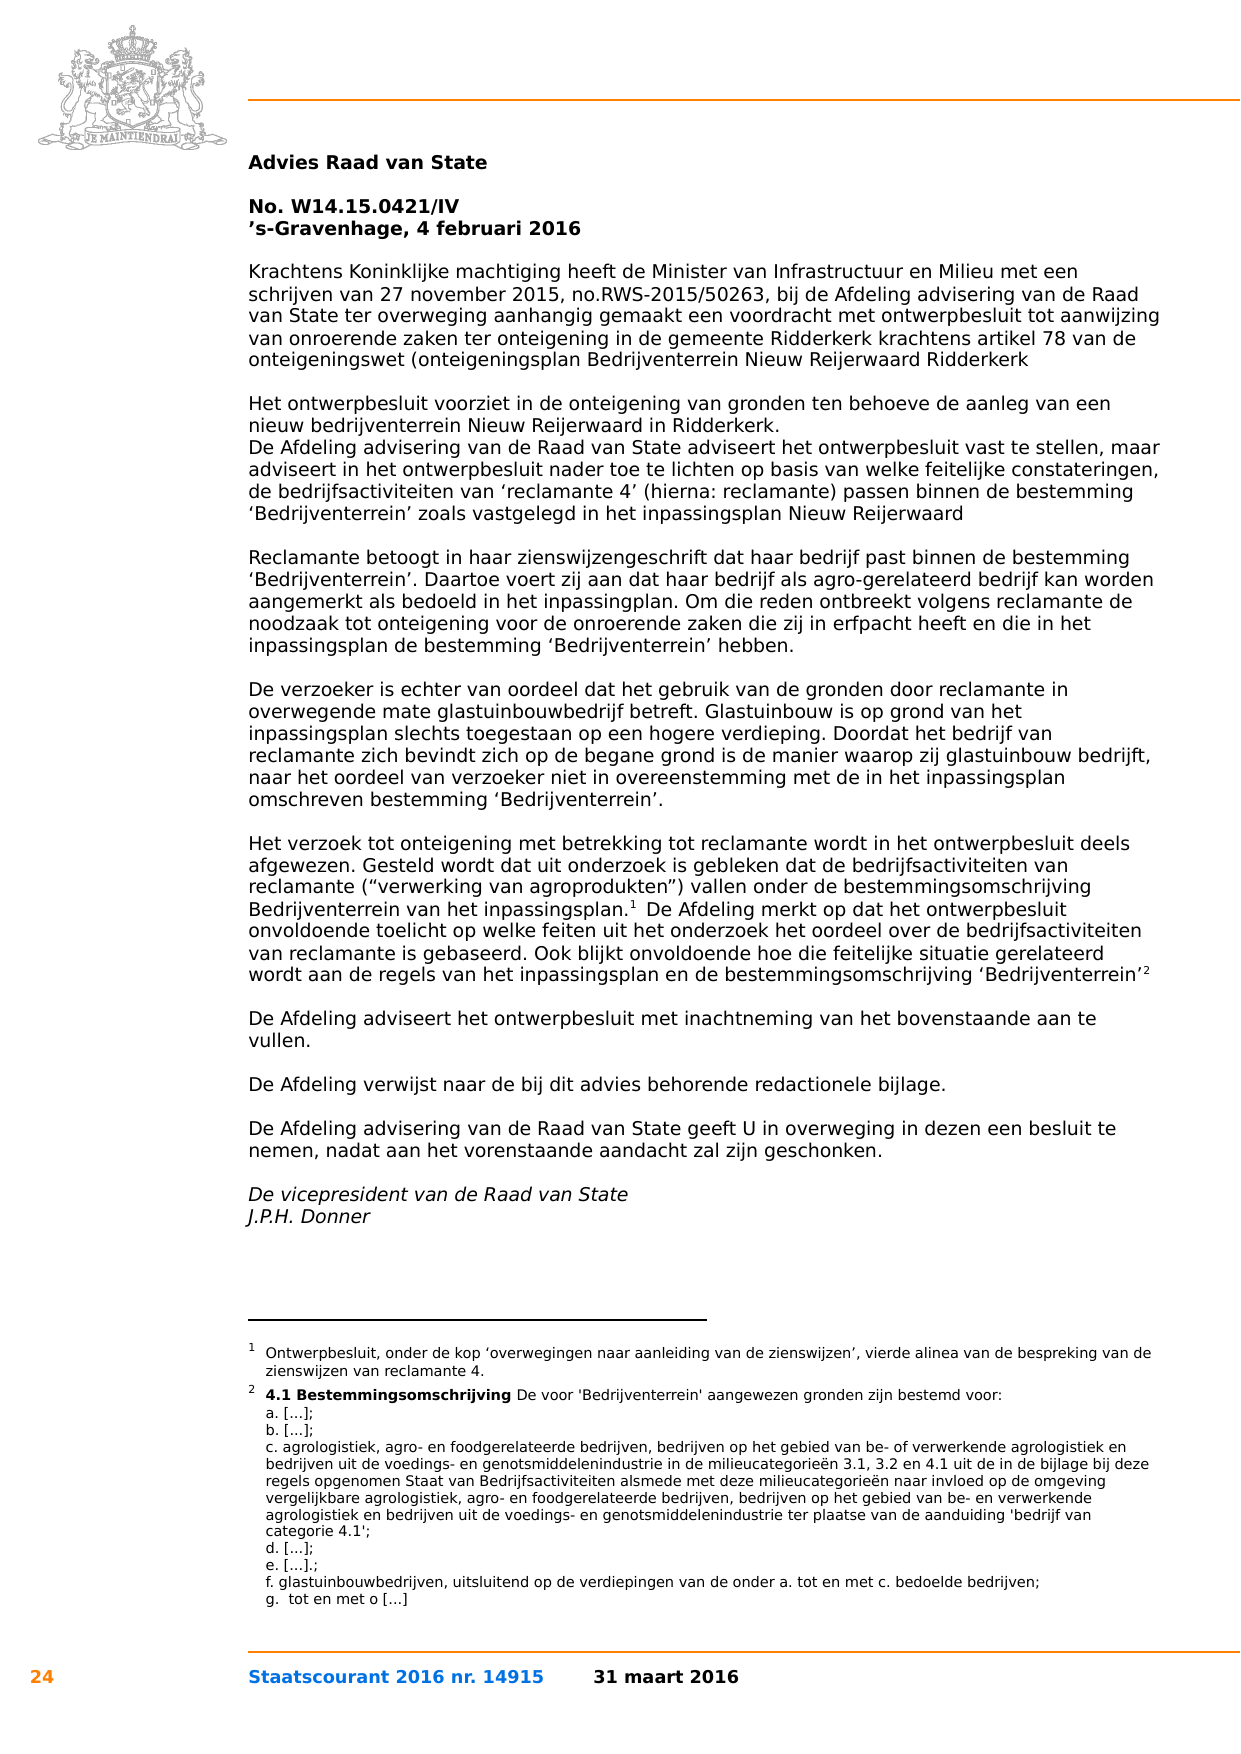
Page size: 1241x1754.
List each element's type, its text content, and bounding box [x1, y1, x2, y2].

text d. [...]; [265, 1540, 1163, 1557]
text Het verzoek tot onteigening met betrekking tot reclamante wordt in het ontwerpbesluit deels afgewezen. Gesteld wordt dat uit onderzoek is gebleken dat de bedrijfsactiviteiten van reclamante (“verwerking van agroprodukten”) vallen onder de bestemmingsomschrijving Bedrijventerrein van het inpassingsplan. De Afdeling merkt op dat het ontwerpbesluit onvoldoende toelicht op welke feiten uit het onderzoek het oordeel over de bedrijfsactiviteiten van reclamante is gebaseerd. Ook blijkt onvoldoende hoe die feitelijke situatie gerelateerd wordt aan de regels van het inpassingsplan en de bestemmingsomschrijving ‘Bedrijventerrein’ [248, 832, 1163, 986]
text g. tot en met o [...] [265, 1591, 1163, 1608]
text De vicepresident van de Raad van State J.P.H. Donner [248, 1184, 1163, 1228]
text 4.1 Bestemmingsomschrijving De voor 'Bedrijventerrein' aangewezen gronden zijn bestemd voor: [248, 1383, 1163, 1405]
text Advies Raad van State [248, 152, 1163, 174]
text Het ontwerpbesluit voorziet in de onteigening van gronden ten behoeve de aanleg van een nieuw bedrijventerrein Nieuw Reijerwaard in Ridderkerk. [248, 393, 1163, 437]
text De Afdeling adviseert het ontwerpbesluit met inachtneming van het bovenstaande aan te vullen. [248, 1008, 1163, 1052]
text De Afdeling advisering van de Raad van State adviseert het ontwerpbesluit vast te stellen, maar adviseert in het ontwerpbesluit nader toe te lichten op basis van welke feitelijke constateringen, de bedrijfsactiviteiten van ‘reclamante 4’ (hierna: reclamante) passen binnen de bestemming ‘Bedrijventerrein’ zoals vastgelegd in het inpassingsplan Nieuw Reijerwaard [248, 437, 1163, 525]
text De verzoeker is echter van oordeel dat het gebruik van de gronden door reclamante in overwegende mate glastuinbouwbedrijf betreft. Glastuinbouw is op grond van het inpassingsplan slechts toegestaan op een hogere verdieping. Doordat het bedrijf van reclamante zich bevindt zich op de begane grond is de manier waarop zij glastuinbouw bedrijft, naar het oordeel van verzoeker niet in overeenstemming met de in het inpassingsplan omschreven bestemming ‘Bedrijventerrein’. [248, 679, 1163, 811]
text ’s-Gravenhage, 4 februari 2016 [248, 218, 1163, 239]
text Reclamante betoogt in haar zienswijzengeschrift dat haar bedrijf past binnen de bestemming ‘Bedrijventerrein’. Daartoe voert zij aan dat haar bedrijf als agro-gerelateerd bedrijf kan worden aangemerkt als bedoeld in het inpassingplan. Om die reden ontbreekt volgens reclamante de noodzaak tot onteigening voor de onroerende zaken die zij in erfpacht heeft en die in het inpassingsplan de bestemming ‘Bedrijventerrein’ hebben. [248, 547, 1163, 657]
text Ontwerpbesluit, onder de kop ‘overwegingen naar aanleiding van de zienswijzen’, vierde alinea van de bespreking van de zienswijzen van reclamante 4. [248, 1341, 1163, 1380]
text De Afdeling verwijst naar de bij dit advies behorende redactionele bijlage. [248, 1074, 1163, 1096]
text Krachtens Koninklijke machtiging heeft de Minister van Infrastructuur en Milieu met een schrijven van 27 november 2015, no.RWS-2015/50263, bij de Afdeling advisering van de Raad van State ter overweging aanhangig gemaakt een voordracht met ontwerpbesluit tot aanwijzing van onroerende zaken ter onteigening in de gemeente Ridderkerk krachtens artikel 78 van de onteigeningswet (onteigeningsplan Bedrijventerrein Nieuw Reijerwaard Ridderkerk [248, 261, 1163, 371]
text No. W14.15.0421/IV [248, 196, 1163, 218]
text De Afdeling advisering van de Raad van State geeft U in overweging in dezen een besluit te nemen, nadat aan het vorenstaande aandacht zal zijn geschonken. [248, 1118, 1163, 1162]
text c. agrologistiek, agro- en foodgerelateerde bedrijven, bedrijven op het gebied van be- of verwerkende agrologistiek en bedrijven uit de voedings- en genotsmiddelenindustrie in de milieucategorieën 3.1, 3.2 en 4.1 uit de in de bijlage bij deze regels opgenomen Staat van Bedrijfsactiviteiten alsmede met deze milieucategorieën naar invloed op de omgeving vergelijkbare agrologistiek, agro- en foodgerelateerde bedrijven, bedrijven op het gebied van be- en verwerkende agrologistiek en bedrijven uit de voedings- en genotsmiddelenindustrie ter plaatse van de aanduiding 'bedrijf van categorie 4.1'; [265, 1439, 1163, 1540]
text a. [...]; [265, 1405, 1163, 1422]
text e. [...].; [265, 1557, 1163, 1574]
picture [38, 25, 227, 150]
text b. [...]; [265, 1422, 1163, 1439]
text f. glastuinbouwbedrijven, uitsluitend op de verdiepingen van de onder a. tot en met c. bedoelde bedrijven; [265, 1574, 1163, 1591]
